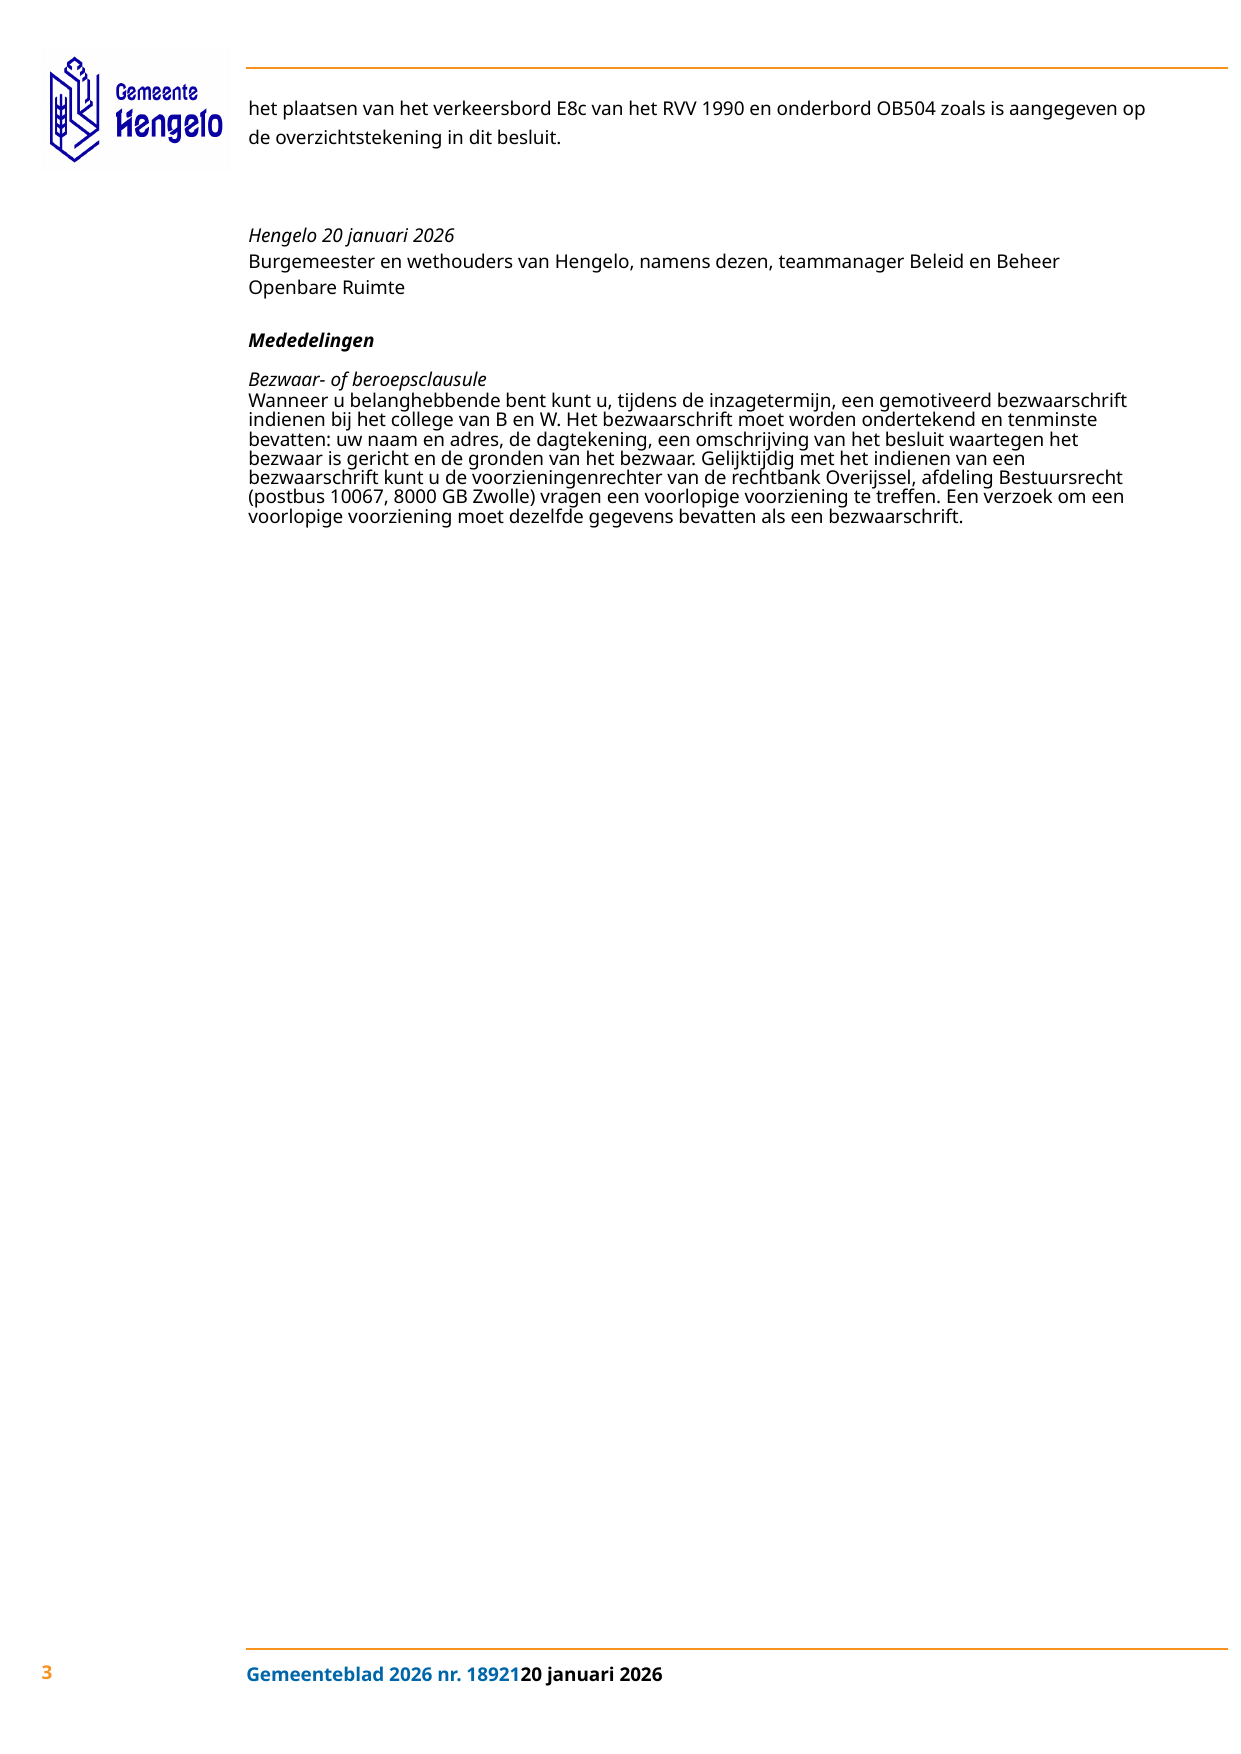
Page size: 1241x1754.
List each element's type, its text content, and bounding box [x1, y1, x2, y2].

text Burgemeester en wethouders van Hengelo, namens dezen, teammanager Beleid en Beheer Openbare Ruimte [248, 248, 1152, 300]
text Bezwaar- of beroepsclausule [248, 366, 1152, 392]
text Wanneer u belanghebbende bent kunt u, tijdens de inzagetermijn, een gemotiveerd bezwaarschrift indienen bij het college van B en W. Het bezwaarschrift moet worden ondertekend en tenminste bevatten: uw naam en adres, de dagtekening, een omschrijving van het besluit waartegen het bezwaar is gericht en de gronden van het bezwaar. Gelijktijdig met het indienen van een bezwaarschrift kunt u de voorzieningenrechter van de rechtbank Overijssel, afdeling Bestuursrecht (postbus 10067, 8000 GB Zwolle) vragen een voorlopige voorziening te treffen. Een verzoek om een voorlopige voorziening moet dezelfde gegevens bevatten als een bezwaarschrift. [248, 392, 1152, 527]
text Hengelo 20 januari 2026 [248, 223, 1152, 248]
text het plaatsen van het verkeersbord E8c van het RVV 1990 en onderbord OB504 zoals is aangegeven op de overzichtstekening in dit besluit. [248, 95, 1152, 150]
picture [41, 47, 231, 172]
text Mededelingen [248, 327, 1152, 353]
